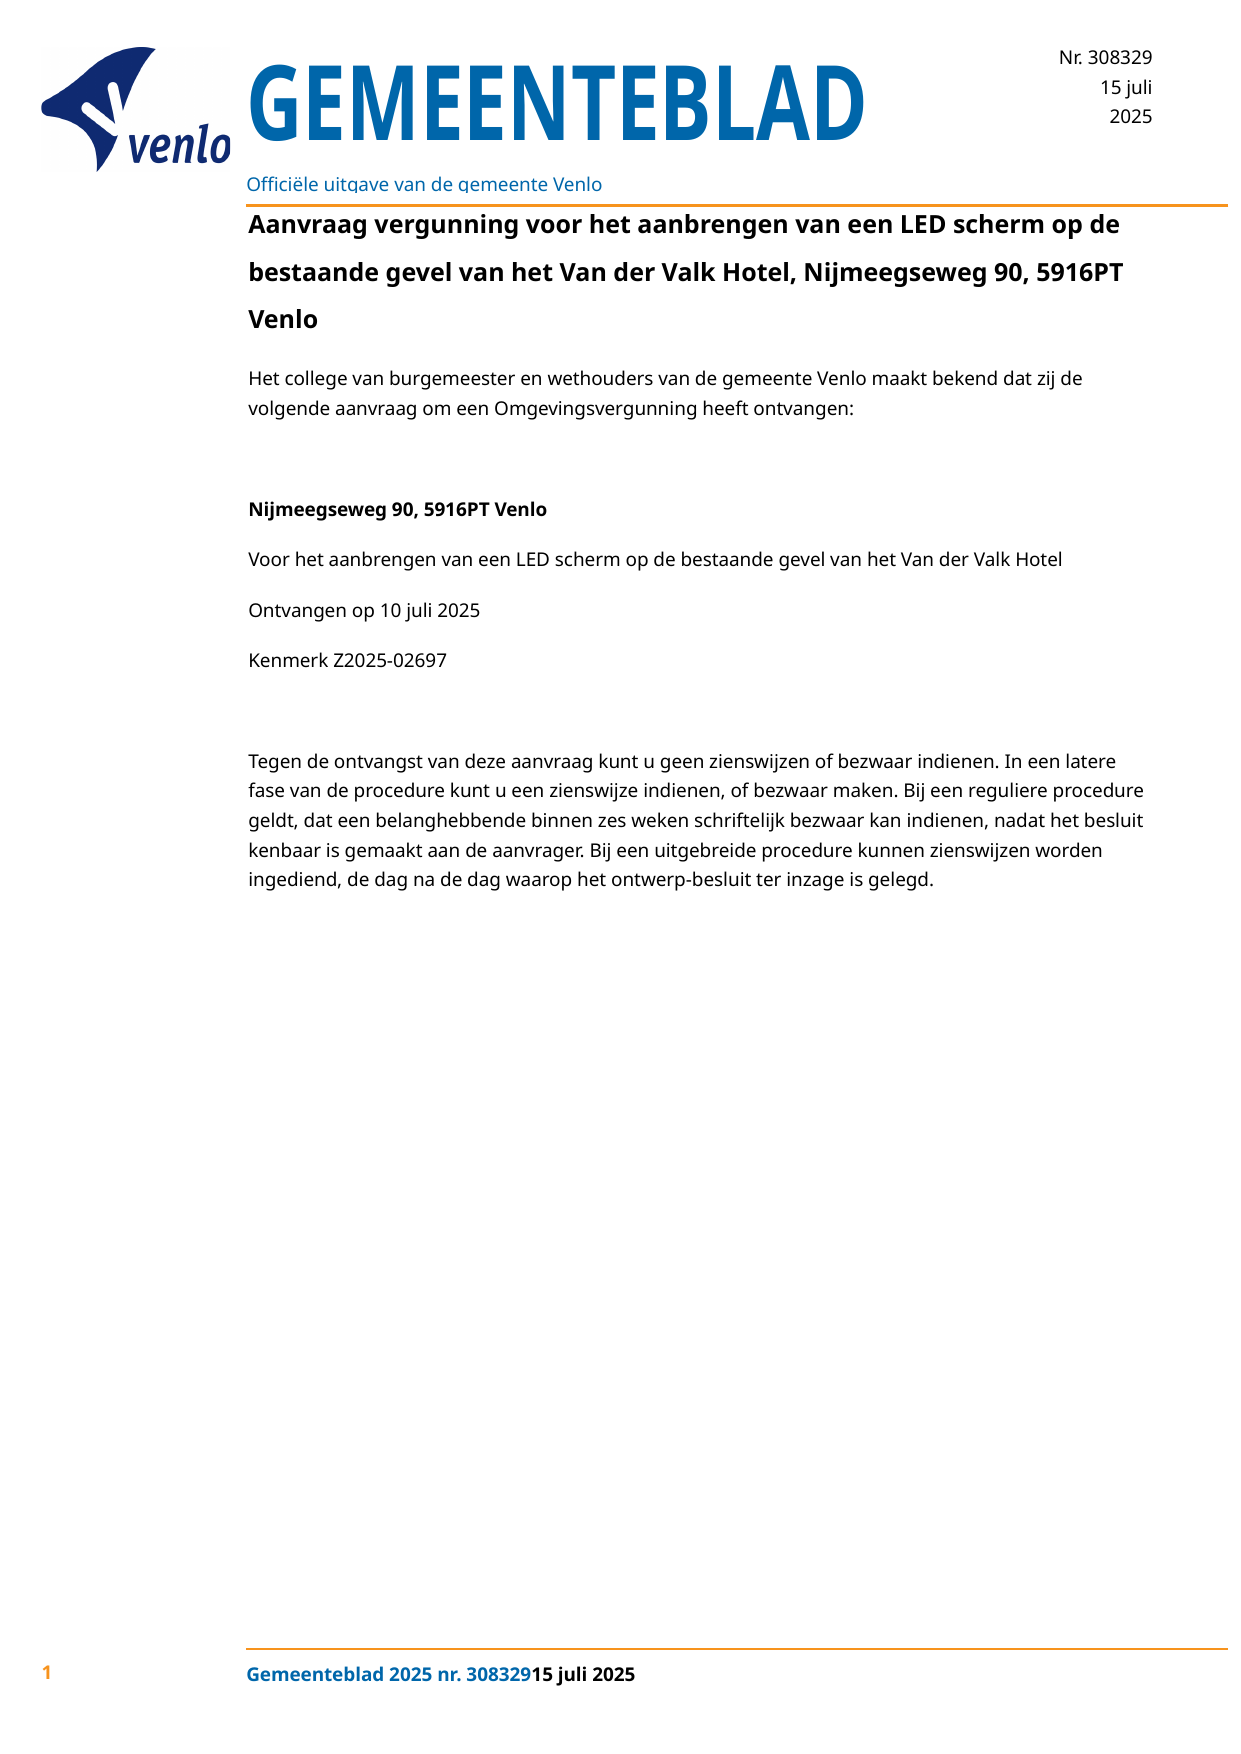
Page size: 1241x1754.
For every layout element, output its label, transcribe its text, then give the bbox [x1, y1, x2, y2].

text Aanvraag vergunning voor het aanbrengen van een LED scherm op de bestaande gevel van het Van der Valk Hotel, Nijmeegseweg 90, 5916PT Venlo [248, 207, 1152, 336]
text Nijmeegseweg 90, 5916PT Venlo [248, 496, 1152, 522]
text Kenmerk Z2025-02697 [248, 647, 1152, 673]
text Tegen de ontvangst van deze aanvraag kunt u geen zienswijzen of bezwaar indienen. In een latere fase van de procedure kunt u een zienswijze indienen, of bezwaar maken. Bij een reguliere procedure geldt, dat een belanghebbende binnen zes weken schriftelijk bezwaar kan indienen, nadat het besluit kenbaar is gemaakt aan de aanvrager. Bij een uitgebreide procedure kunnen zienswijzen worden ingediend, de dag na de dag waarop het ontwerp-besluit ter inzage is gelegd. [248, 748, 1152, 892]
text Ontvangen op 10 juli 2025 [248, 597, 1152, 622]
text Voor het aanbrengen van een LED scherm op de bestaande gevel van het Van der Valk Hotel [248, 546, 1152, 572]
picture [41, 47, 231, 172]
text Het college van burgemeester en wethouders van de gemeente Venlo maakt bekend dat zij de volgende aanvraag om een Omgevingsvergunning heeft ontvangen: [248, 366, 1152, 421]
